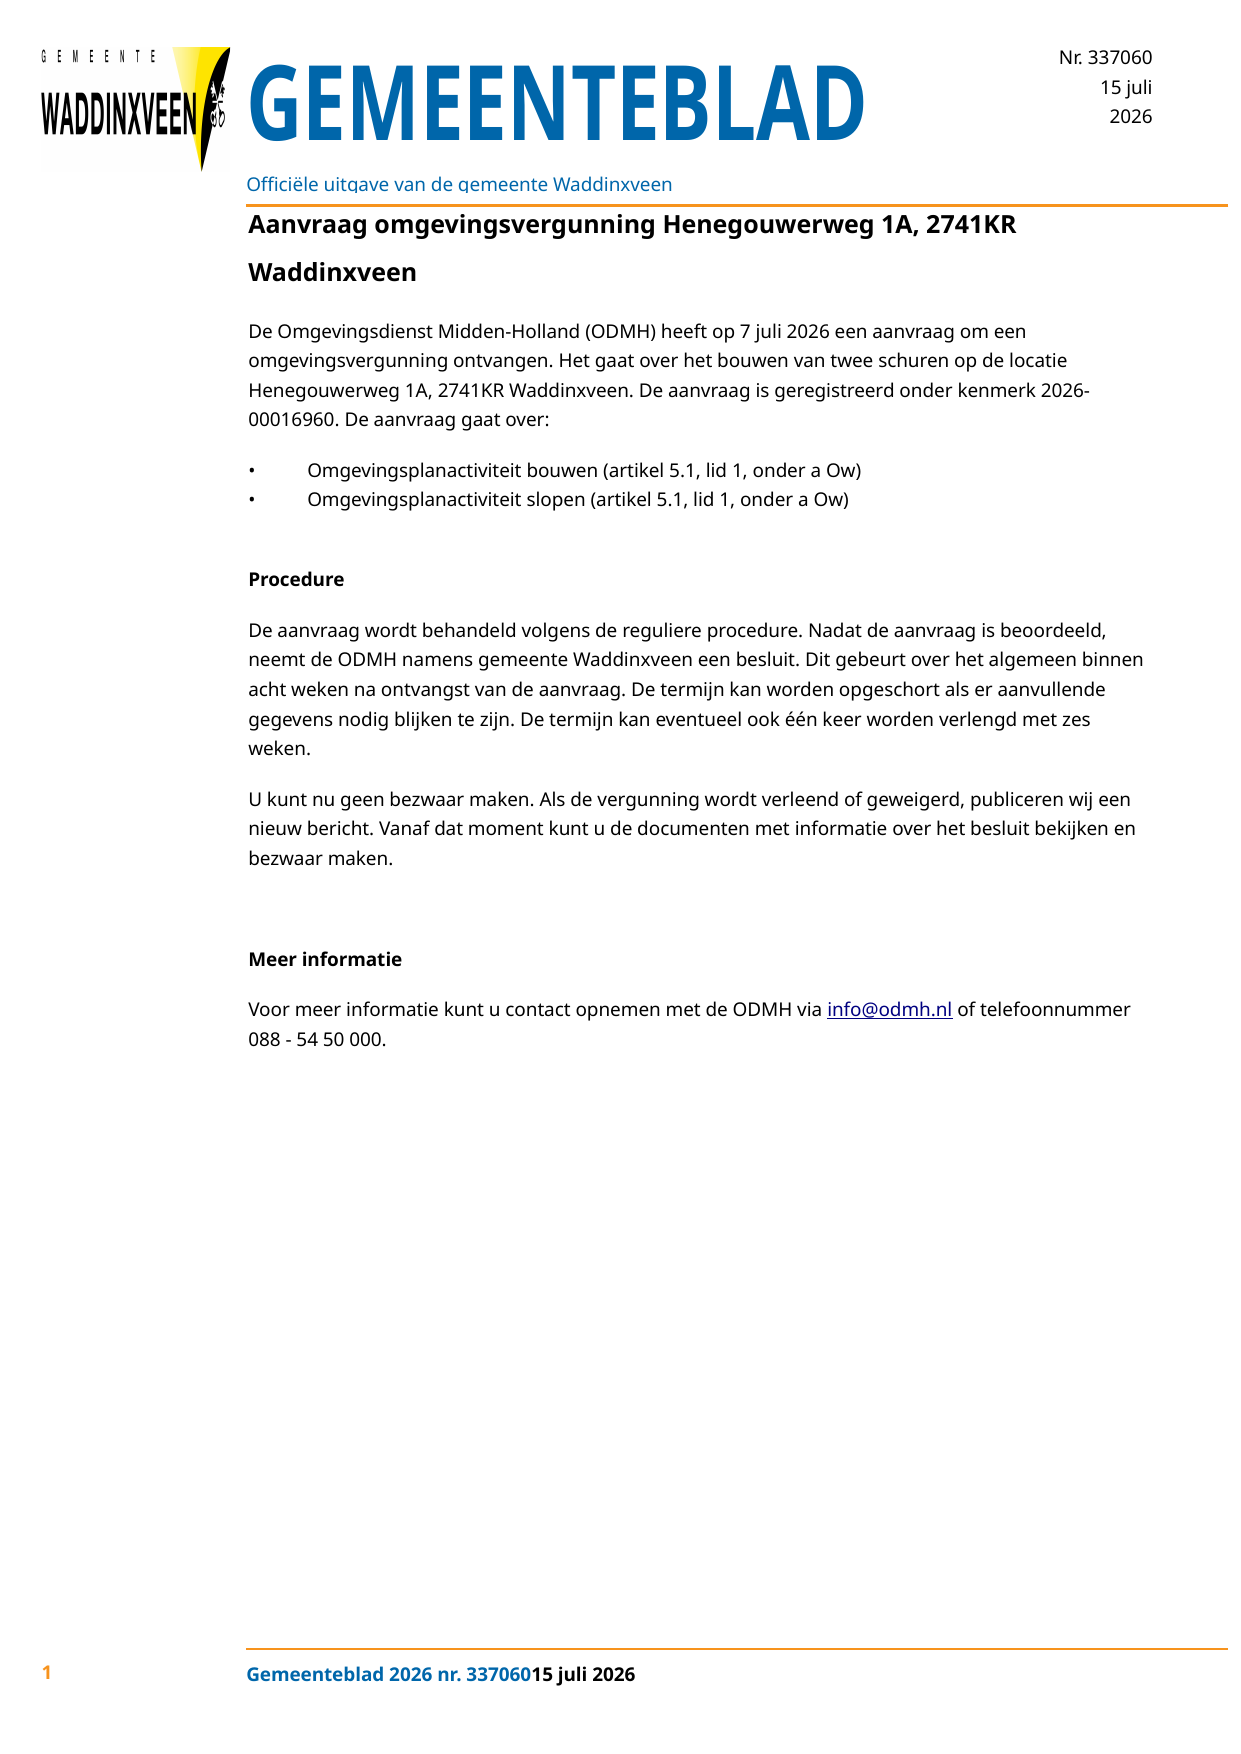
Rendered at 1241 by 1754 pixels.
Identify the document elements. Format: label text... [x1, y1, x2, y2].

text De aanvraag wordt behandeld volgens de reguliere procedure. Nadat de aanvraag is beoordeeld, neemt de ODMH namens gemeente Waddinxveen een besluit. Dit gebeurt over het algemeen binnen acht weken na ontvangst van de aanvraag. De termijn kan worden opgeschort als er aanvullende gegevens nodig blijken te zijn. De termijn kan eventueel ook één keer worden verlengd met zes weken. [248, 617, 1152, 761]
text Procedure [248, 567, 1152, 592]
picture [41, 47, 231, 172]
list Omgevingsplanactiviteit slopen (artikel 5.1, lid 1, onder a Ow) [248, 487, 1152, 512]
text U kunt nu geen bezwaar maken. Als de vergunning wordt verleend of geweigerd, publiceren wij een nieuw bericht. Vanaf dat moment kunt u de documenten met informatie over het besluit bekijken en bezwaar maken. [248, 786, 1152, 871]
text Voor meer informatie kunt u contact opnemen met de ODMH via info@odmh.nl of telefoonnummer 088 - 54 50 000. [248, 996, 1152, 1052]
text Meer informatie [248, 946, 1152, 972]
text Aanvraag omgevingsvergunning Henegouwerweg 1A, 2741KR Waddinxveen [248, 207, 1152, 288]
text De Omgevingsdienst Midden-Holland (ODMH) heeft op 7 juli 2026 een aanvraag om een omgevingsvergunning ontvangen. Het gaat over het bouwen van twee schuren op de locatie Henegouwerweg 1A, 2741KR Waddinxveen. De aanvraag is geregistreerd onder kenmerk 2026-00016960. De aanvraag gaat over: [248, 318, 1152, 432]
list Omgevingsplanactiviteit bouwen (artikel 5.1, lid 1, onder a Ow) [248, 457, 1152, 483]
